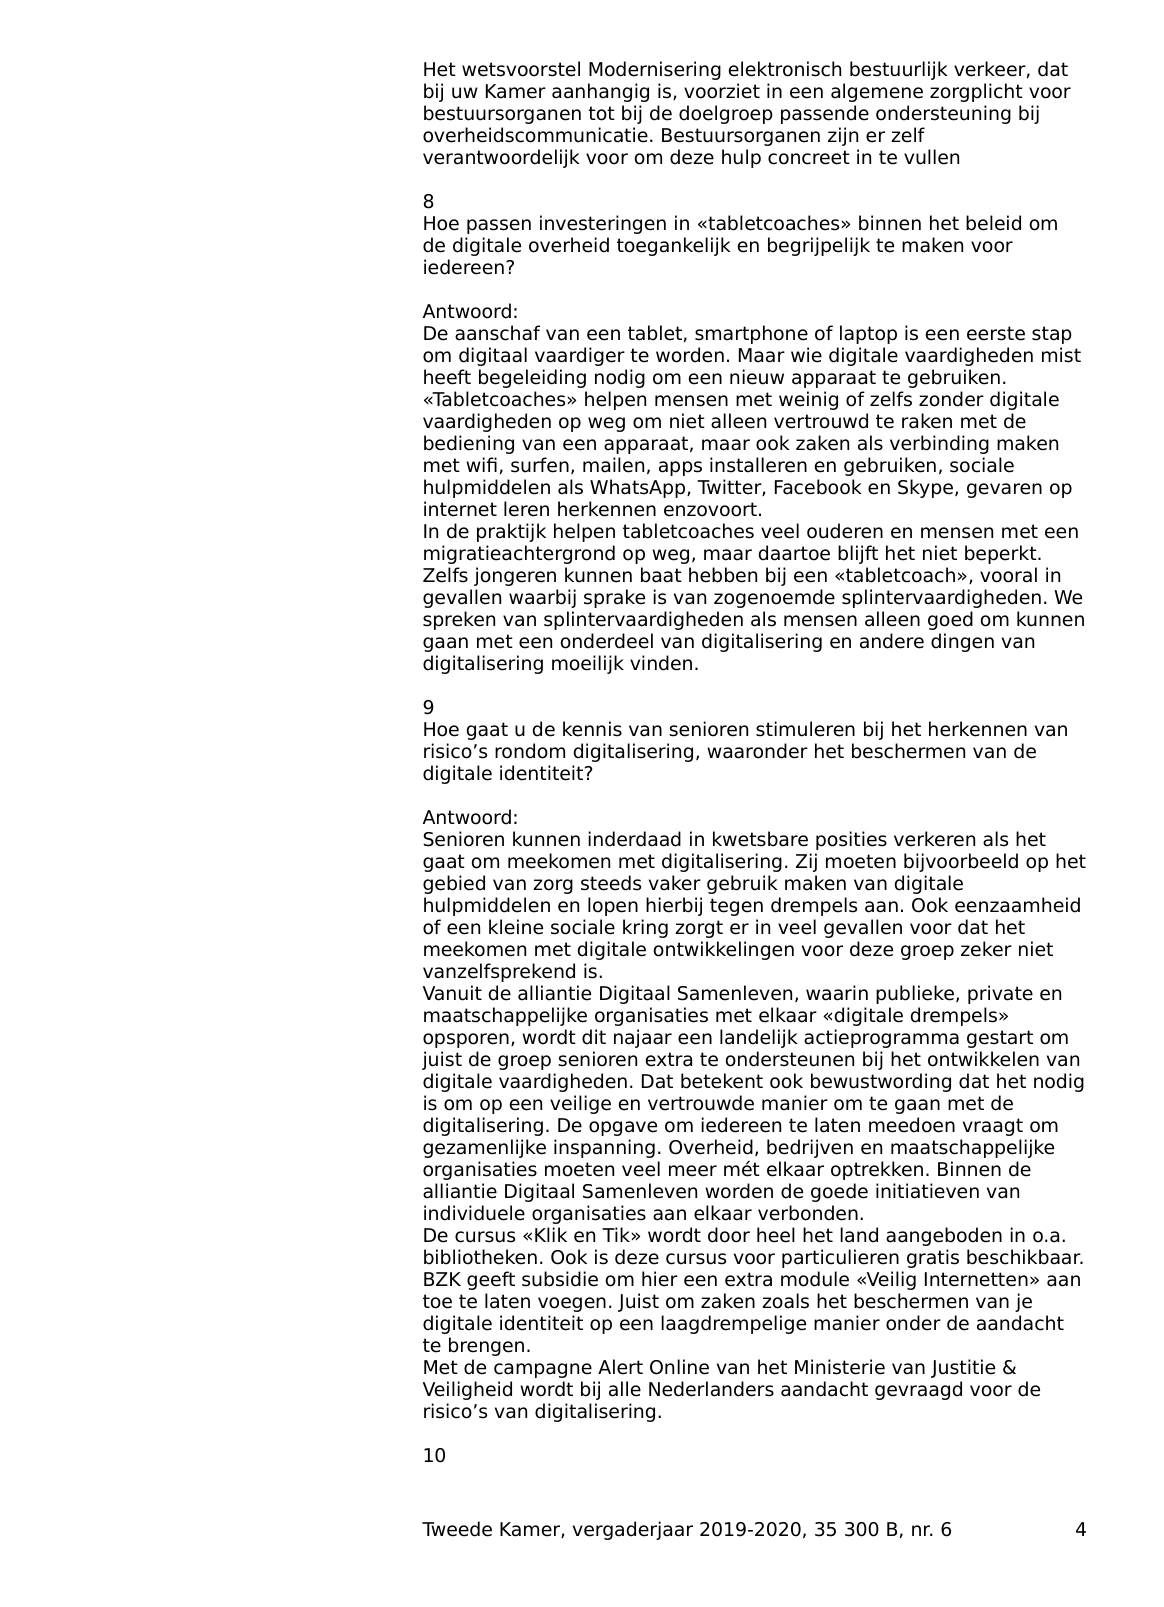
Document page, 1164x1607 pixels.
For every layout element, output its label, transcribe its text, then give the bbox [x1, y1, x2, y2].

text 9 [422, 697, 1087, 719]
text De cursus «Klik en Tik» wordt door heel het land aangeboden in o.a. bibliotheken. Ook is deze cursus voor particulieren gratis beschikbaar. BZK geeft subsidie om hier een extra module «Veilig Internetten» aan toe te laten voegen. Juist om zaken zoals het beschermen van je digitale identiteit op een laagdrempelige manier onder de aandacht te brengen. [422, 1225, 1087, 1357]
text Antwoord: [422, 301, 1087, 323]
text Hoe passen investeringen in «tabletcoaches» binnen het beleid om de digitale overheid toegankelijk en begrijpelijk te maken voor iedereen? [422, 213, 1087, 279]
text Het wetsvoorstel Modernisering elektronisch bestuurlijk verkeer, dat bij uw Kamer aanhangig is, voorziet in een algemene zorgplicht voor bestuursorganen tot bij de doelgroep passende ondersteuning bij overheidscommunicatie. Bestuursorganen zijn er zelf verantwoordelijk voor om deze hulp concreet in te vullen [422, 59, 1087, 169]
text 10 [422, 1445, 1087, 1467]
text Hoe gaat u de kennis van senioren stimuleren bij het herkennen van risico’s rondom digitalisering, waaronder het beschermen van de digitale identiteit? [422, 719, 1087, 785]
text Met de campagne Alert Online van het Ministerie van Justitie & Veiligheid wordt bij alle Nederlanders aandacht gevraagd voor de risico’s van digitalisering. [422, 1357, 1087, 1423]
text Antwoord: [422, 807, 1087, 829]
text De aanschaf van een tablet, smartphone of laptop is een eerste stap om digitaal vaardiger te worden. Maar wie digitale vaardigheden mist heeft begeleiding nodig om een nieuw apparaat te gebruiken. «Tabletcoaches» helpen mensen met weinig of zelfs zonder digitale vaardigheden op weg om niet alleen vertrouwd te raken met de bediening van een apparaat, maar ook zaken als verbinding maken met wifi, surfen, mailen, apps installeren en gebruiken, sociale hulpmiddelen als WhatsApp, Twitter, Facebook en Skype, gevaren op internet leren herkennen enzovoort. [422, 323, 1087, 521]
text In de praktijk helpen tabletcoaches veel ouderen en mensen met een migratieachtergrond op weg, maar daartoe blijft het niet beperkt. Zelfs jongeren kunnen baat hebben bij een «tabletcoach», vooral in gevallen waarbij sprake is van zogenoemde splintervaardigheden. We spreken van splintervaardigheden als mensen alleen goed om kunnen gaan met een onderdeel van digitalisering en andere dingen van digitalisering moeilijk vinden. [422, 521, 1087, 675]
text Senioren kunnen inderdaad in kwetsbare posities verkeren als het gaat om meekomen met digitalisering. Zij moeten bijvoorbeeld op het gebied van zorg steeds vaker gebruik maken van digitale hulpmiddelen en lopen hierbij tegen drempels aan. Ook eenzaamheid of een kleine sociale kring zorgt er in veel gevallen voor dat het meekomen met digitale ontwikkelingen voor deze groep zeker niet vanzelfsprekend is. [422, 829, 1087, 983]
text 8 [422, 191, 1087, 213]
text Vanuit de alliantie Digitaal Samenleven, waarin publieke, private en maatschappelijke organisaties met elkaar «digitale drempels» opsporen, wordt dit najaar een landelijk actieprogramma gestart om juist de groep senioren extra te ondersteunen bij het ontwikkelen van digitale vaardigheden. Dat betekent ook bewustwording dat het nodig is om op een veilige en vertrouwde manier om te gaan met de digitalisering. De opgave om iedereen te laten meedoen vraagt om gezamenlijke inspanning. Overheid, bedrijven en maatschappelijke organisaties moeten veel meer mét elkaar optrekken. Binnen de alliantie Digitaal Samenleven worden de goede initiatieven van individuele organisaties aan elkaar verbonden. [422, 983, 1087, 1225]
